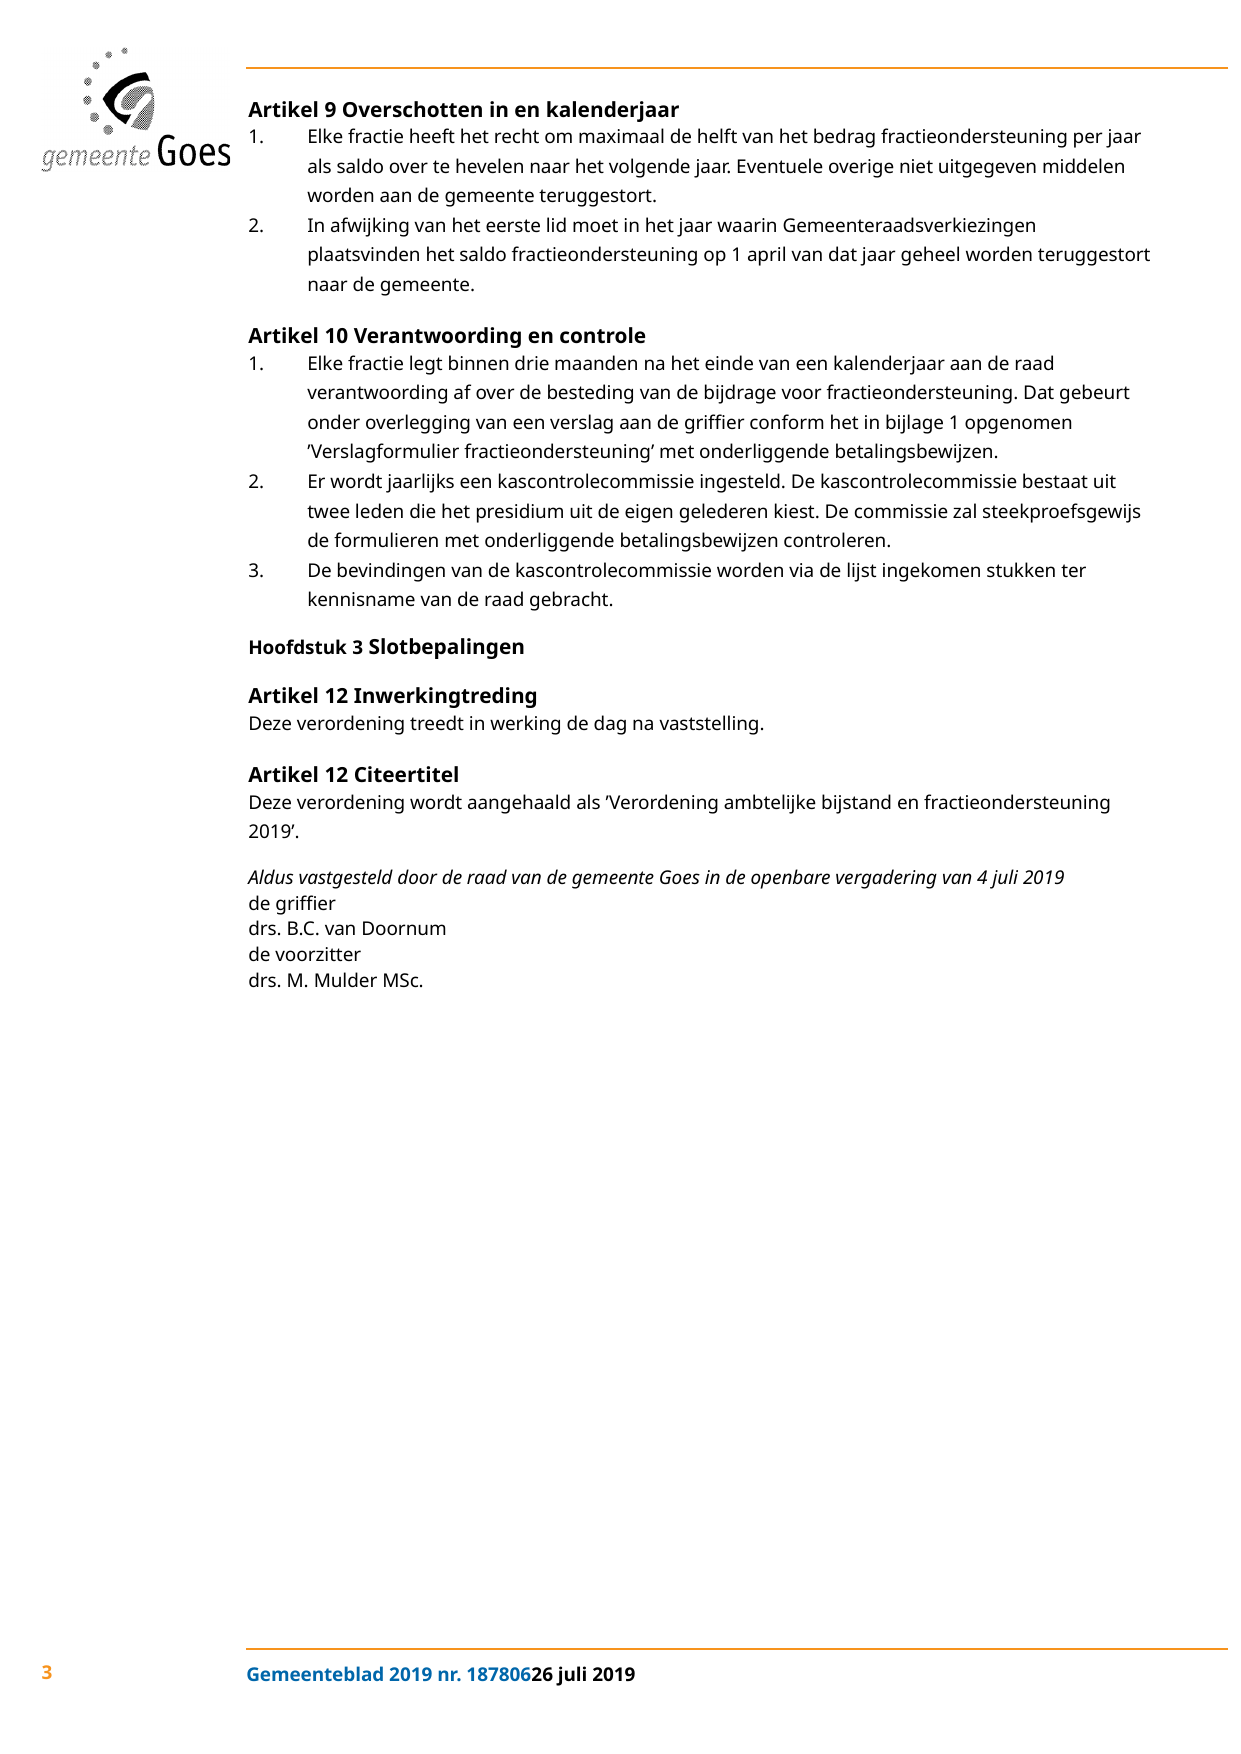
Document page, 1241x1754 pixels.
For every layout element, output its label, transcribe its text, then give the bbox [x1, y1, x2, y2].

text Artikel 10 Verantwoording en controle [248, 322, 1152, 350]
text Deze verordening wordt aangehaald als ’Verordening ambtelijke bijstand en fractieondersteuning 2019’. [248, 789, 1152, 844]
text Artikel 9 Overschotten in en kalenderjaar [248, 95, 1152, 123]
text de griffier [248, 890, 1152, 916]
text Artikel 12 Citeertitel [248, 760, 1152, 789]
text drs. M. Mulder MSc. [248, 967, 1152, 993]
text Hoofdstuk 3 Slotbepalingen [248, 632, 1152, 661]
picture [41, 47, 231, 172]
text de voorzitter [248, 941, 1152, 967]
list De bevindingen van de kascontrolecommissie worden via de lijst ingekomen stukken ter kennisname van de raad gebracht. [248, 557, 1152, 612]
list In afwijking van het eerste lid moet in het jaar waarin Gemeenteraadsverkiezingen plaatsvinden het saldo fractieondersteuning op 1 april van dat jaar geheel worden teruggestort naar de gemeente. [248, 212, 1152, 297]
list Elke fractie legt binnen drie maanden na het einde van een kalenderjaar aan de raad verantwoording af over de besteding van de bijdrage voor fractieondersteuning. Dat gebeurt onder overlegging van een verslag aan de griffier conform het in bijlage 1 opgenomen ’Verslagformulier fractieondersteuning’ met onderliggende betalingsbewijzen. [248, 350, 1152, 464]
list Er wordt jaarlijks een kascontrolecommissie ingesteld. De kascontrolecommissie bestaat uit twee leden die het presidium uit de eigen gelederen kiest. De commissie zal steekproefsgewijs de formulieren met onderliggende betalingsbewijzen controleren. [248, 468, 1152, 553]
text Aldus vastgesteld door de raad van de gemeente Goes in de openbare vergadering van 4 juli 2019 [248, 864, 1152, 890]
text Artikel 12 Inwerkingtreding [248, 682, 1152, 710]
list Elke fractie heeft het recht om maximaal de helft van het bedrag fractieondersteuning per jaar als saldo over te hevelen naar het volgende jaar. Eventuele overige niet uitgegeven middelen worden aan de gemeente teruggestort. [248, 123, 1152, 208]
text drs. B.C. van Doornum [248, 916, 1152, 941]
text Deze verordening treedt in werking de dag na vaststelling. [248, 710, 1152, 736]
